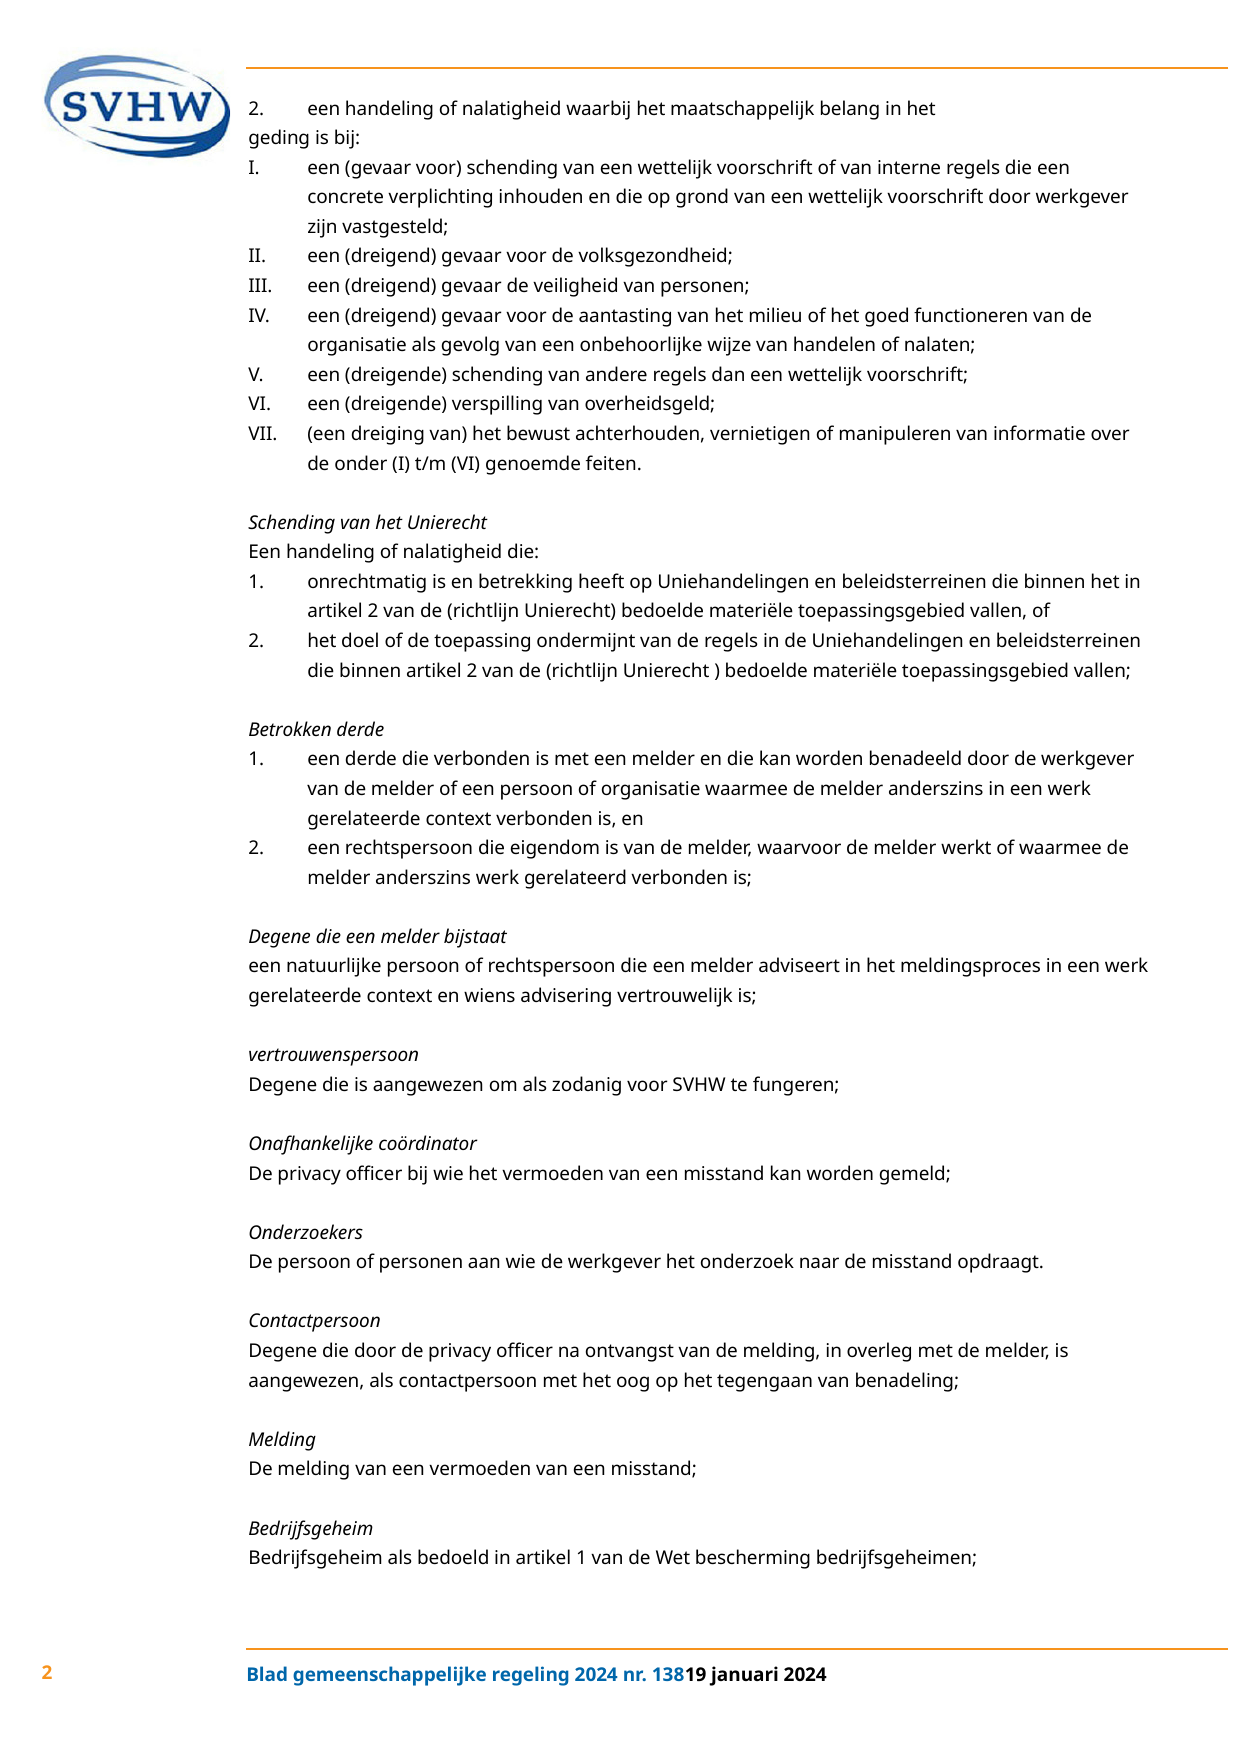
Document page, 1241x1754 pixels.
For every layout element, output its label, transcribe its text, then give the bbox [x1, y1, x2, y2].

text Een handeling of nalatigheid die: [248, 538, 1152, 564]
text vertrouwenspersoon [248, 1041, 1152, 1067]
text Schending van het Unierecht [248, 509, 1152, 535]
list een rechtspersoon die eigendom is van de melder, waarvoor de melder werkt of waarmee de melder anderszins werk gerelateerd verbonden is; [248, 834, 1152, 890]
text De privacy officer bij wie het vermoeden van een misstand kan worden gemeld; [248, 1160, 1152, 1186]
picture [41, 47, 231, 172]
list (een dreiging van) het bewust achterhouden, vernietigen of manipuleren van informatie over de onder (I) t/m (VI) genoemde feiten. [248, 420, 1152, 476]
text Bedrijfsgeheim [248, 1515, 1152, 1541]
list een (dreigende) verspilling van overheidsgeld; [248, 391, 1152, 416]
list een (dreigend) gevaar voor de aantasting van het milieu of het goed functioneren van de organisatie als gevolg van een onbehoorlijke wijze van handelen of nalaten; [248, 302, 1152, 357]
list een derde die verbonden is met een melder en die kan worden benadeeld door de werkgever van de melder of een persoon of organisatie waarmee de melder anderszins in een werk gerelateerde context verbonden is, en [248, 746, 1152, 831]
text Betrokken derde [248, 716, 1152, 742]
text Degene die is aangewezen om als zodanig voor SVHW te fungeren; [248, 1071, 1152, 1097]
text Degene die door de privacy officer na ontvangst van de melding, in overleg met de melder, is aangewezen, als contactpersoon met het oog op het tegengaan van benadeling; [248, 1337, 1152, 1393]
text Onderzoekers [248, 1219, 1152, 1245]
text een natuurlijke persoon of rechtspersoon die een melder adviseert in het meldingsproces in een werk gerelateerde context en wiens advisering vertrouwelijk is; [248, 953, 1152, 1008]
list het doel of de toepassing ondermijnt van de regels in de Uniehandelingen en beleidsterreinen die binnen artikel 2 van de (richtlijn Unierecht ) bedoelde materiële toepassingsgebied vallen; [248, 627, 1152, 683]
text Melding [248, 1426, 1152, 1452]
text Degene die een melder bijstaat [248, 923, 1152, 949]
list een (dreigend) gevaar voor de volksgezondheid; [248, 243, 1152, 268]
text Bedrijfsgeheim als bedoeld in artikel 1 van de Wet bescherming bedrijfsgeheimen; [248, 1544, 1152, 1570]
text Contactpersoon [248, 1308, 1152, 1333]
text geding is bij: [248, 124, 1152, 150]
text De persoon of personen aan wie de werkgever het onderzoek naar de misstand opdraagt. [248, 1248, 1152, 1274]
list een (dreigende) schending van andere regels dan een wettelijk voorschrift; [248, 361, 1152, 387]
list een (gevaar voor) schending van een wettelijk voorschrift of van interne regels die een concrete verplichting inhouden en die op grond van een wettelijk voorschrift door werkgever zijn vastgesteld; [248, 154, 1152, 239]
text Onafhankelijke coördinator [248, 1130, 1152, 1156]
text De melding van een vermoeden van een misstand; [248, 1456, 1152, 1481]
list een (dreigend) gevaar de veiligheid van personen; [248, 272, 1152, 298]
list onrechtmatig is en betrekking heeft op Uniehandelingen en beleidsterreinen die binnen het in artikel 2 van de (richtlijn Unierecht) bedoelde materiële toepassingsgebied vallen, of [248, 568, 1152, 623]
list een handeling of nalatigheid waarbij het maatschappelijk belang in het [248, 95, 1152, 121]
